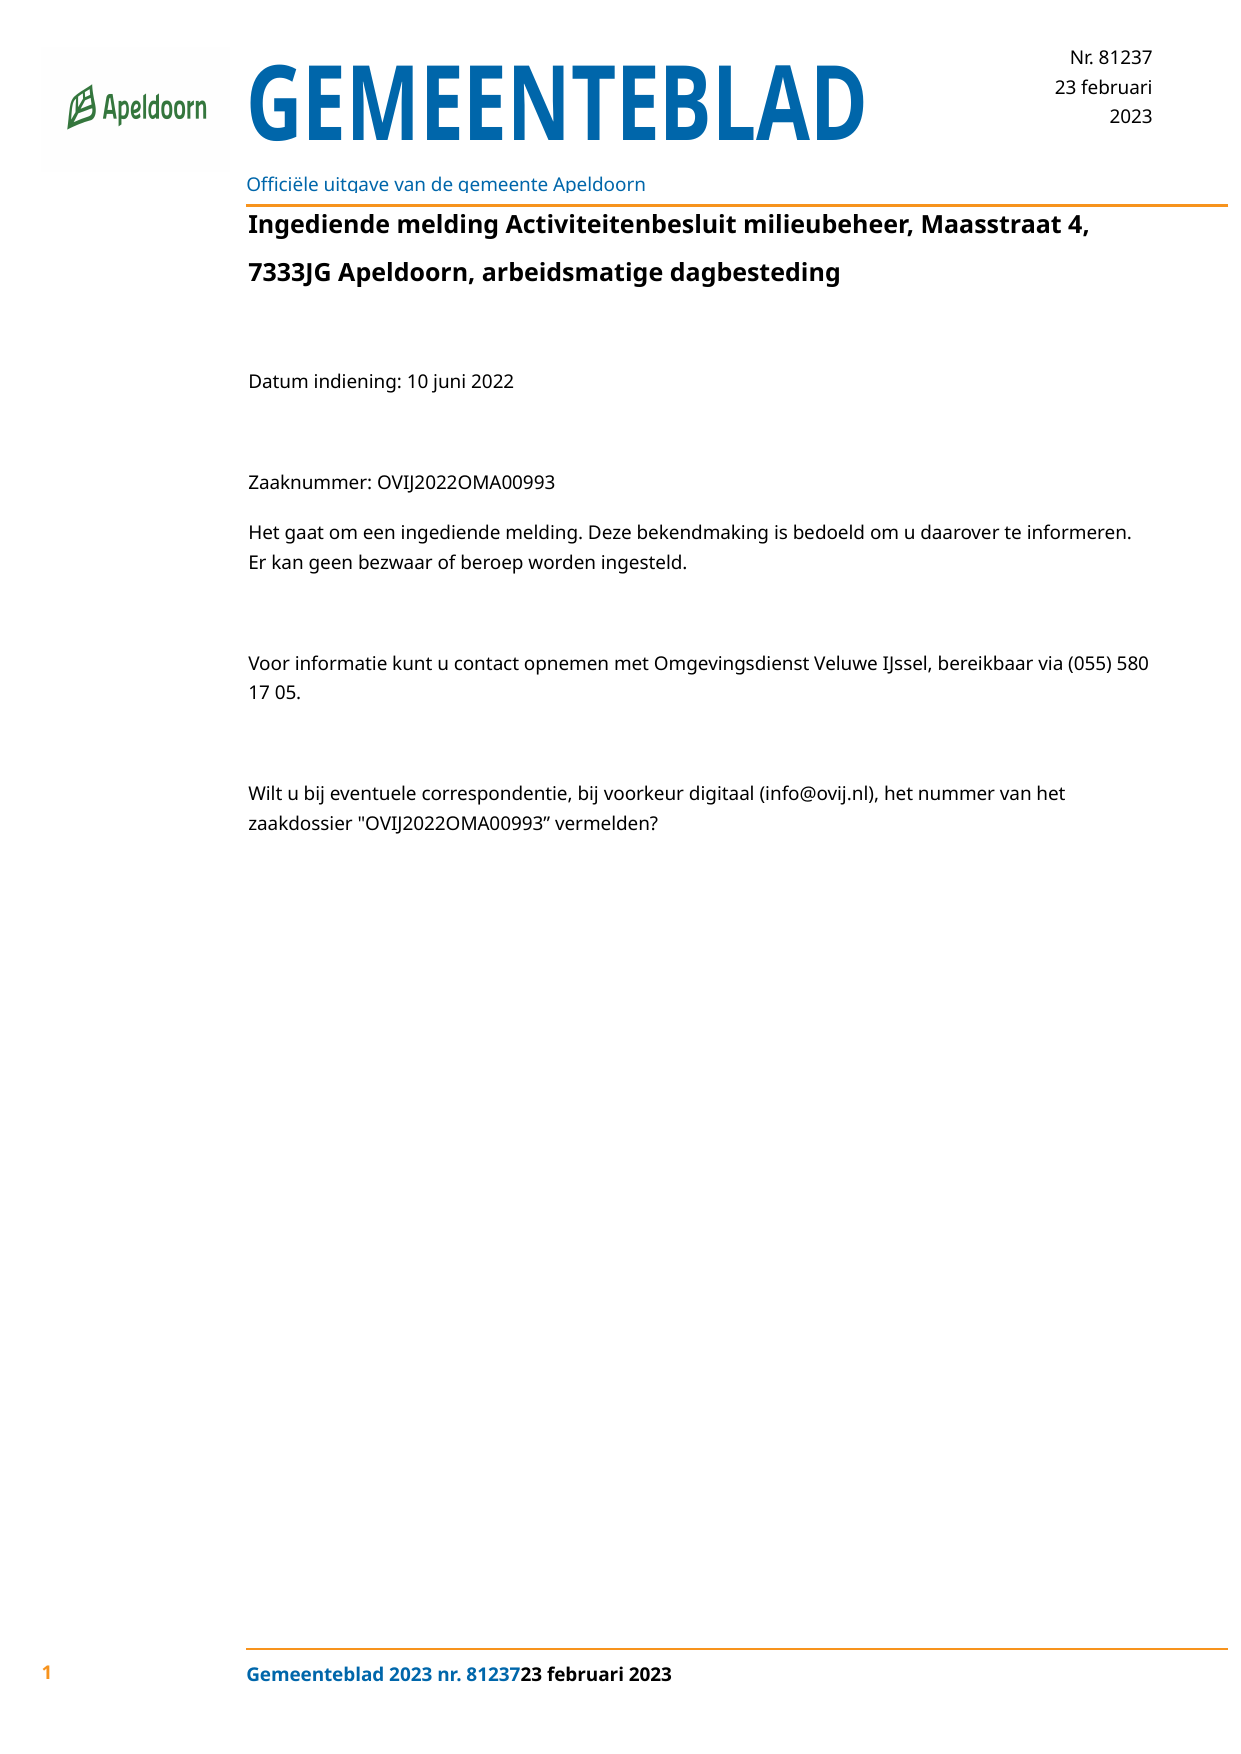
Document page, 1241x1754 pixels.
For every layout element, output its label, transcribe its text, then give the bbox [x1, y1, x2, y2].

text Ingediende melding Activiteitenbesluit milieubeheer, Maasstraat 4, 7333JG Apeldoorn, arbeidsmatige dagbesteding [248, 207, 1152, 288]
text Zaaknummer: OVIJ2022OMA00993 [248, 469, 1152, 495]
text Het gaat om een ingediende melding. Deze bekendmaking is bedoeld om u daarover te informeren. Er kan geen bezwaar of beroep worden ingesteld. [248, 519, 1152, 575]
picture [41, 47, 231, 172]
text Datum indiening: 10 juni 2022 [248, 368, 1152, 394]
text Wilt u bij eventuele correspondentie, bij voorkeur digitaal (info@ovij.nl), het nummer van het zaakdossier "OVIJ2022OMA00993” vermelden? [248, 780, 1152, 836]
text Voor informatie kunt u contact opnemen met Omgevingsdienst Veluwe IJssel, bereikbaar via (055) 580 17 05. [248, 650, 1152, 705]
